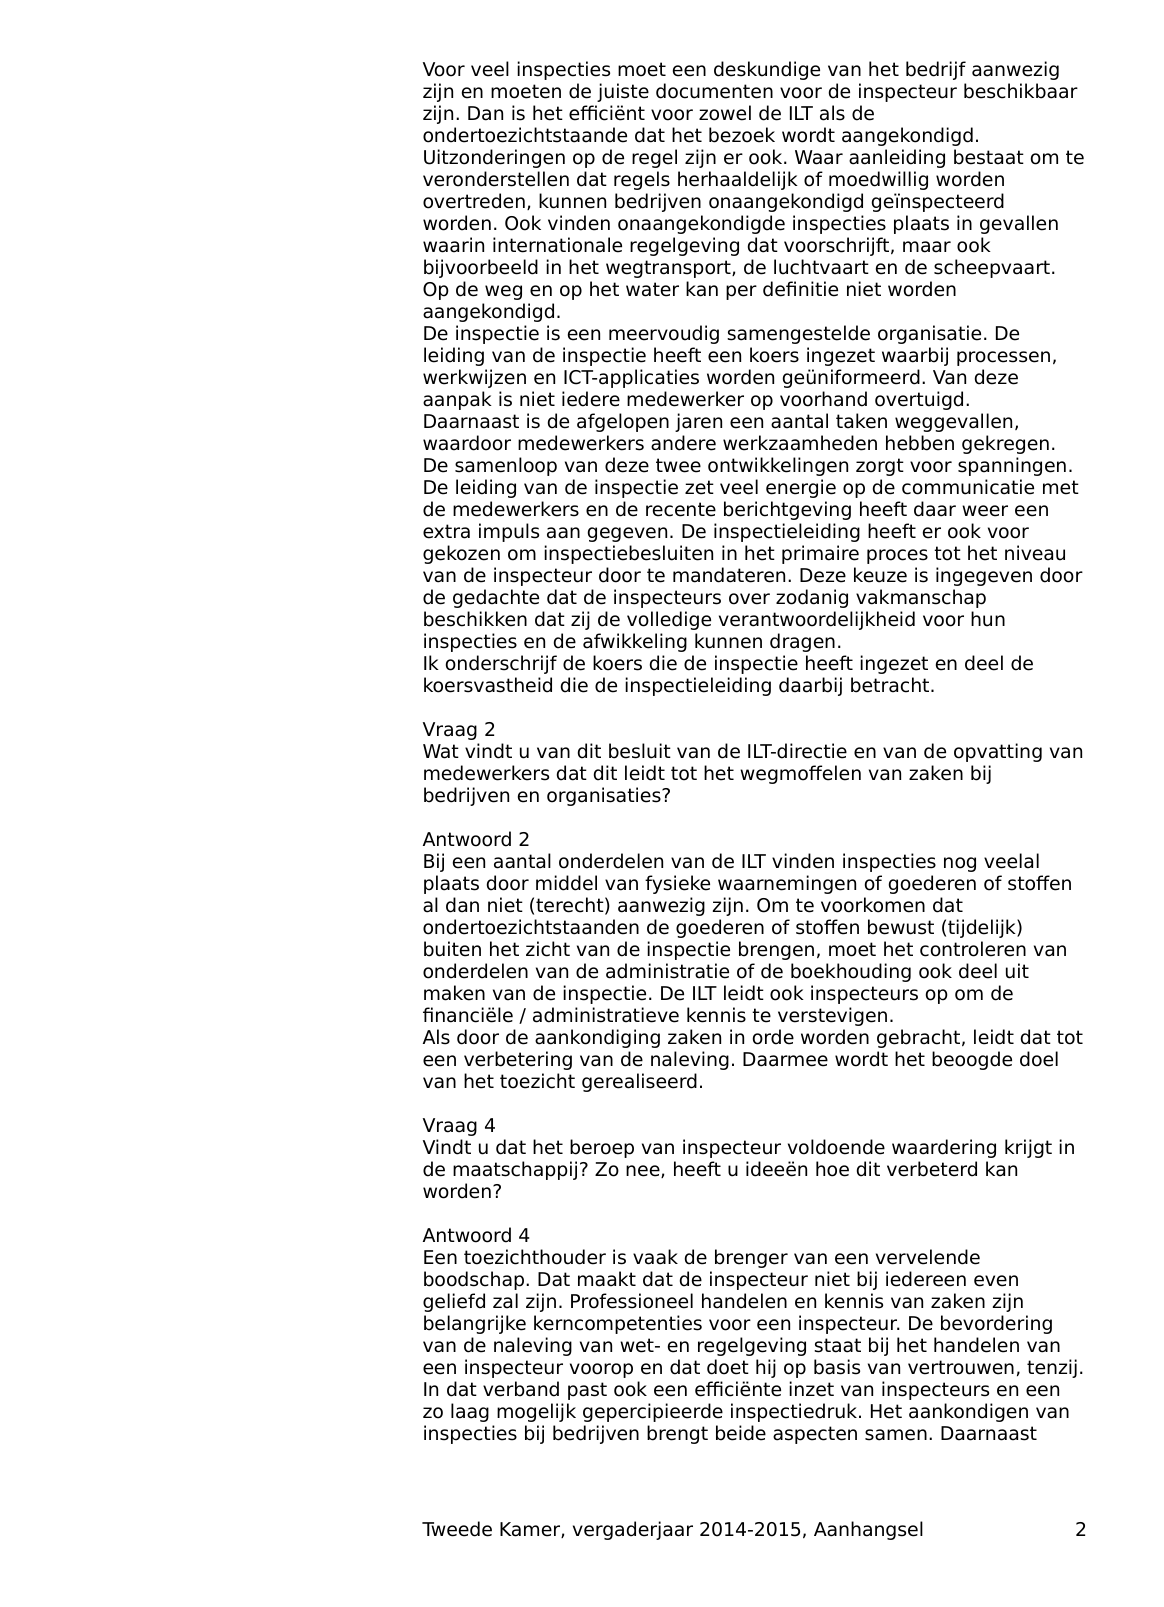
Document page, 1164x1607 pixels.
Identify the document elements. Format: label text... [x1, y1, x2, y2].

text Bij een aantal onderdelen van de ILT vinden inspecties nog veelal plaats door middel van fysieke waarnemingen of goederen of stoffen al dan niet (terecht) aanwezig zijn. Om te voorkomen dat ondertoezichtstaanden de goederen of stoffen bewust (tijdelijk) buiten het zicht van de inspectie brengen, moet het controleren van onderdelen van de administratie of de boekhouding ook deel uit maken van de inspectie. De ILT leidt ook inspecteurs op om de financiële / administratieve kennis te verstevigen. [422, 851, 1087, 1027]
text Vraag 4 [422, 1115, 1087, 1137]
text Voor veel inspecties moet een deskundige van het bedrijf aanwezig zijn en moeten de juiste documenten voor de inspecteur beschikbaar zijn. Dan is het efficiënt voor zowel de ILT als de ondertoezichtstaande dat het bezoek wordt aangekondigd. [422, 59, 1087, 147]
text Vindt u dat het beroep van inspecteur voldoende waardering krijgt in de maatschappij? Zo nee, heeft u ideeën hoe dit verbeterd kan worden? [422, 1137, 1087, 1203]
text Antwoord 2 [422, 829, 1087, 851]
text Een toezichthouder is vaak de brenger van een vervelende boodschap. Dat maakt dat de inspecteur niet bij iedereen even geliefd zal zijn. Professioneel handelen en kennis van zaken zijn belangrijke kerncompetenties voor een inspecteur. De bevordering van de naleving van wet- en regelgeving staat bij het handelen van een inspecteur voorop en dat doet hij op basis van vertrouwen, tenzij. In dat verband past ook een efficiënte inzet van inspecteurs en een zo laag mogelijk gepercipieerde inspectiedruk. Het aankondigen van inspecties bij bedrijven brengt beide aspecten samen. Daarnaast [422, 1247, 1087, 1444]
text Vraag 2 [422, 719, 1087, 741]
text Uitzonderingen op de regel zijn er ook. Waar aanleiding bestaat om te veronderstellen dat regels herhaaldelijk of moedwillig worden overtreden, kunnen bedrijven onaangekondigd geïnspecteerd worden. Ook vinden onaangekondigde inspecties plaats in gevallen waarin internationale regelgeving dat voorschrijft, maar ook bijvoorbeeld in het wegtransport, de luchtvaart en de scheepvaart. Op de weg en op het water kan per definitie niet worden aangekondigd. [422, 147, 1087, 323]
text Daarnaast is de afgelopen jaren een aantal taken weggevallen, waardoor medewerkers andere werkzaamheden hebben gekregen. De samenloop van deze twee ontwikkelingen zorgt voor spanningen. De leiding van de inspectie zet veel energie op de communicatie met de medewerkers en de recente berichtgeving heeft daar weer een extra impuls aan gegeven. De inspectieleiding heeft er ook voor gekozen om inspectiebesluiten in het primaire proces tot het niveau van de inspecteur door te mandateren. Deze keuze is ingegeven door de gedachte dat de inspecteurs over zodanig vakmanschap beschikken dat zij de volledige verantwoordelijkheid voor hun inspecties en de afwikkeling kunnen dragen. [422, 411, 1087, 652]
text Ik onderschrijf de koers die de inspectie heeft ingezet en deel de koersvastheid die de inspectieleiding daarbij betracht. [422, 652, 1087, 696]
text Antwoord 4 [422, 1225, 1087, 1247]
text Als door de aankondiging zaken in orde worden gebracht, leidt dat tot een verbetering van de naleving. Daarmee wordt het beoogde doel van het toezicht gerealiseerd. [422, 1027, 1087, 1092]
text Wat vindt u van dit besluit van de ILT-directie en van de opvatting van medewerkers dat dit leidt tot het wegmoffelen van zaken bij bedrijven en organisaties? [422, 741, 1087, 807]
text De inspectie is een meervoudig samengestelde organisatie. De leiding van de inspectie heeft een koers ingezet waarbij processen, werkwijzen en ICT-applicaties worden geüniformeerd. Van deze aanpak is niet iedere medewerker op voorhand overtuigd. [422, 323, 1087, 411]
